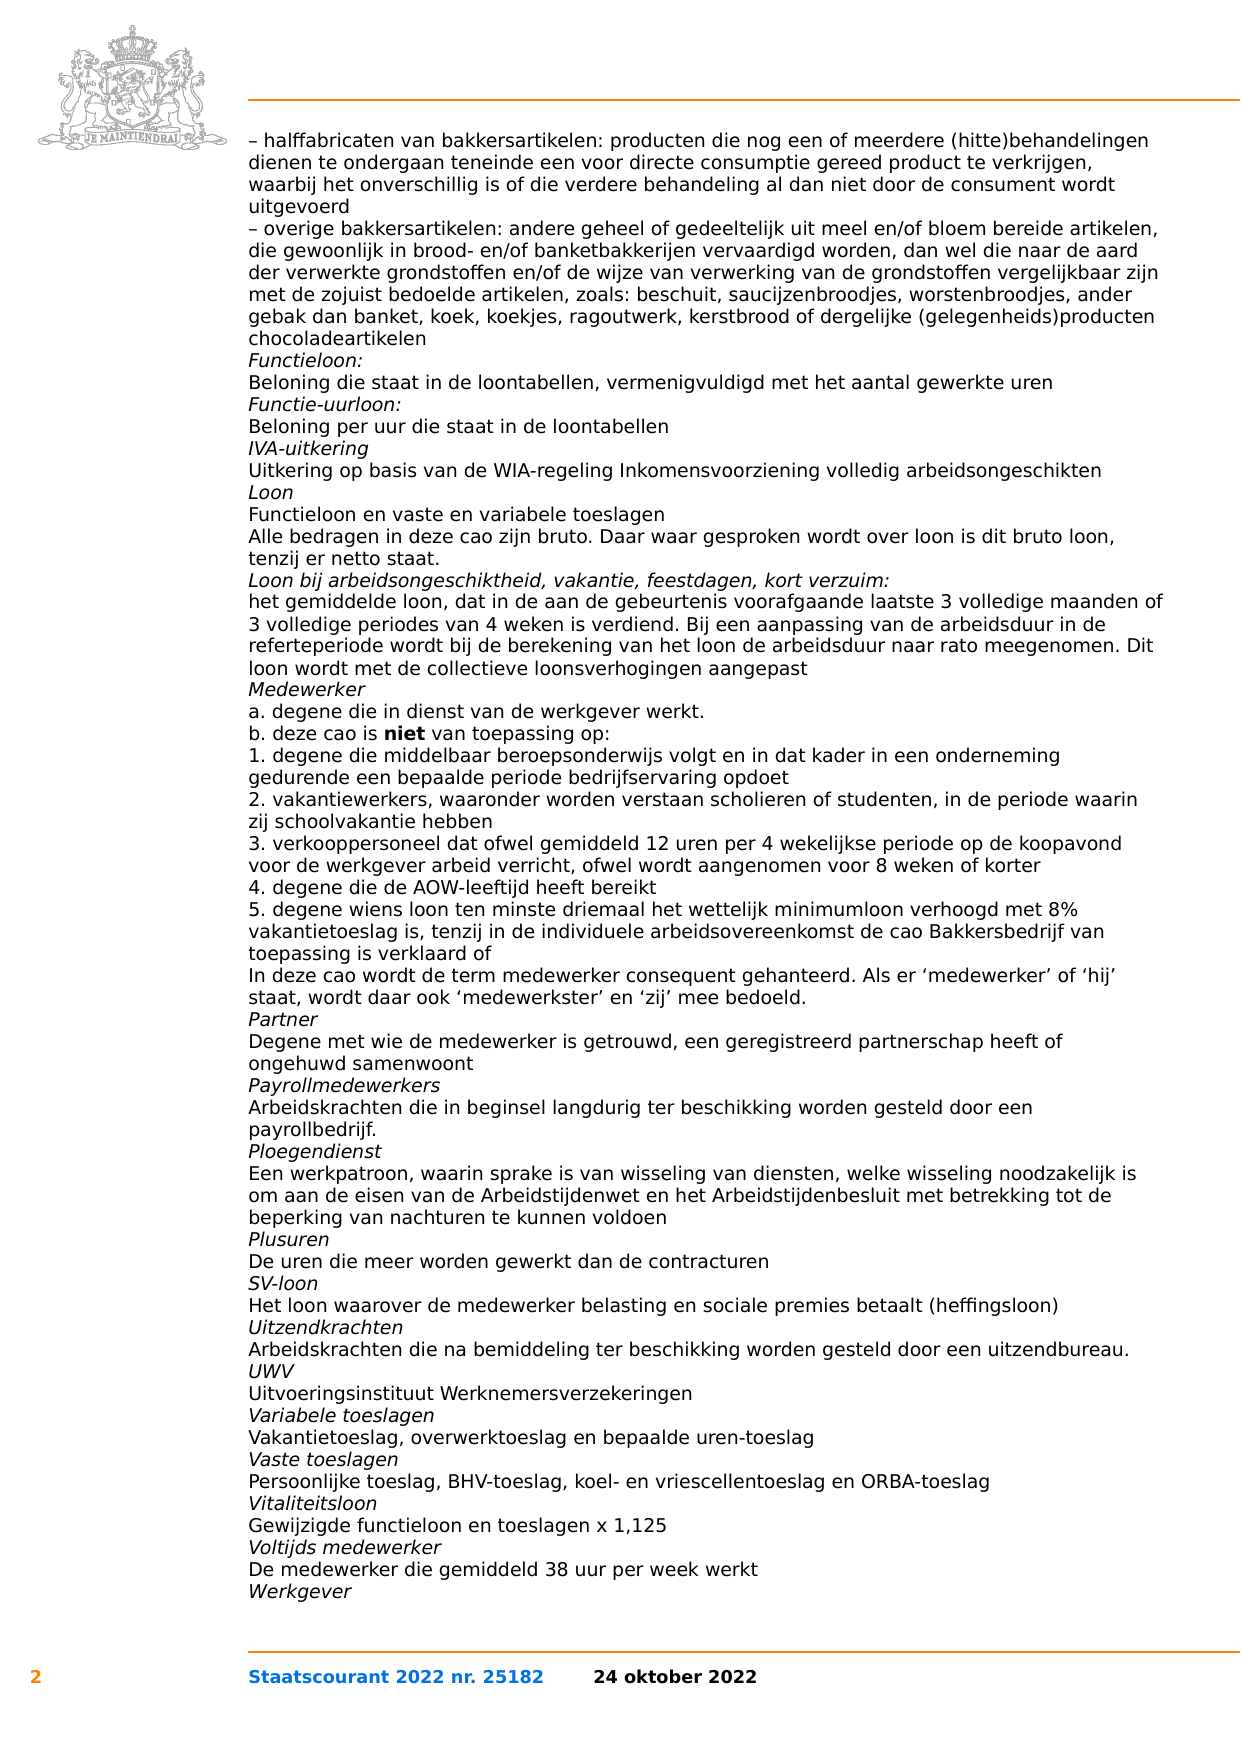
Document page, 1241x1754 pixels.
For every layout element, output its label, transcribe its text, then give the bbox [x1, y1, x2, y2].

text Degene met wie de medewerker is getrouwd, een geregistreerd partnerschap heeft of ongehuwd samenwoont [248, 1031, 1163, 1075]
text Vitaliteitsloon [248, 1493, 1163, 1514]
text In deze cao wordt de term medewerker consequent gehanteerd. Als er ‘medewerker’ of ‘hij’ staat, wordt daar ook ‘medewerkster’ en ‘zij’ mee bedoeld. [248, 965, 1163, 1009]
text – halffabricaten van bakkersartikelen: producten die nog een of meerdere (hitte)behandelingen dienen te ondergaan teneinde een voor directe consumptie gereed product te verkrijgen, waarbij het onverschillig is of die verdere behandeling al dan niet door de consument wordt uitgevoerd [248, 130, 1163, 218]
text 4. degene die de AOW-leeftijd heeft bereikt [248, 877, 1163, 899]
text Arbeidskrachten die na bemiddeling ter beschikking worden gesteld door een uitzendbureau. [248, 1339, 1163, 1361]
text 3. verkooppersoneel dat ofwel gemiddeld 12 uren per 4 wekelijkse periode op de koopavond voor de werkgever arbeid verricht, ofwel wordt aangenomen voor 8 weken of korter [248, 833, 1163, 877]
text a. degene die in dienst van de werkgever werkt. [248, 701, 1163, 723]
text Uitvoeringsinstituut Werknemersverzekeringen [248, 1383, 1163, 1405]
text Payrollmedewerkers [248, 1075, 1163, 1097]
text Loon [248, 482, 1163, 503]
text Loon bij arbeidsongeschiktheid, vakantie, feestdagen, kort verzuim: [248, 569, 1163, 591]
text Gewijzigde functieloon en toeslagen x 1,125 [248, 1514, 1163, 1537]
text Functieloon: [248, 350, 1163, 372]
text De medewerker die gemiddeld 38 uur per week werkt [248, 1558, 1163, 1581]
text De uren die meer worden gewerkt dan de contracturen [248, 1251, 1163, 1273]
text SV-loon [248, 1273, 1163, 1295]
text UWV [248, 1361, 1163, 1383]
text Vakantietoeslag, overwerktoeslag en bepaalde uren-toeslag [248, 1427, 1163, 1449]
text het gemiddelde loon, dat in de aan de gebeurtenis voorafgaande laatste 3 volledige maanden of 3 volledige periodes van 4 weken is verdiend. Bij een aanpassing van de arbeidsduur in de referteperiode wordt bij de berekening van het loon de arbeidsduur naar rato meegenomen. Dit loon wordt met de collectieve loonsverhogingen aangepast [248, 591, 1163, 679]
text Beloning die staat in de loontabellen, vermenigvuldigd met het aantal gewerkte uren [248, 372, 1163, 394]
text Een werkpatroon, waarin sprake is van wisseling van diensten, welke wisseling noodzakelijk is om aan de eisen van de Arbeidstijdenwet en het Arbeidstijdenbesluit met betrekking tot de beperking van nachturen te kunnen voldoen [248, 1163, 1163, 1229]
text – overige bakkersartikelen: andere geheel of gedeeltelijk uit meel en/of bloem bereide artikelen, die gewoonlijk in brood- en/of banketbakkerijen vervaardigd worden, dan wel die naar de aard der verwerkte grondstoffen en/of de wijze van verwerking van de grondstoffen vergelijkbaar zijn met de zojuist bedoelde artikelen, zoals: beschuit, saucijzenbroodjes, worstenbroodjes, ander gebak dan banket, koek, koekjes, ragoutwerk, kerstbrood of dergelijke (gelegenheids)producten chocoladeartikelen [248, 218, 1163, 350]
text Voltijds medewerker [248, 1537, 1163, 1558]
text 2. vakantiewerkers, waaronder worden verstaan scholieren of studenten, in de periode waarin zij schoolvakantie hebben [248, 789, 1163, 833]
text Werkgever [248, 1581, 1163, 1602]
text Functie-uurloon: [248, 394, 1163, 416]
text Variabele toeslagen [248, 1405, 1163, 1427]
text Medewerker [248, 679, 1163, 701]
text Beloning per uur die staat in de loontabellen [248, 416, 1163, 438]
text Het loon waarover de medewerker belasting en sociale premies betaalt (heffingsloon) [248, 1295, 1163, 1317]
text b. deze cao is niet van toepassing op: [248, 723, 1163, 745]
text Functieloon en vaste en variabele toeslagen [248, 503, 1163, 526]
text Persoonlijke toeslag, BHV-toeslag, koel- en vriescellentoeslag en ORBA-toeslag [248, 1471, 1163, 1493]
text Uitkering op basis van de WIA-regeling Inkomensvoorziening volledig arbeidsongeschikten [248, 459, 1163, 482]
text 5. degene wiens loon ten minste driemaal het wettelijk minimumloon verhoogd met 8% vakantietoeslag is, tenzij in de individuele arbeidsovereenkomst de cao Bakkersbedrijf van toepassing is verklaard of [248, 899, 1163, 965]
text Plusuren [248, 1229, 1163, 1251]
text Arbeidskrachten die in beginsel langdurig ter beschikking worden gesteld door een payrollbedrijf. [248, 1097, 1163, 1141]
text Alle bedragen in deze cao zijn bruto. Daar waar gesproken wordt over loon is dit bruto loon, tenzij er netto staat. [248, 526, 1163, 569]
text Ploegendienst [248, 1141, 1163, 1163]
text Vaste toeslagen [248, 1449, 1163, 1471]
text Uitzendkrachten [248, 1317, 1163, 1339]
text IVA-uitkering [248, 438, 1163, 459]
picture [38, 25, 227, 150]
text 1. degene die middelbaar beroepsonderwijs volgt en in dat kader in een onderneming gedurende een bepaalde periode bedrijfservaring opdoet [248, 745, 1163, 789]
text Partner [248, 1009, 1163, 1031]
